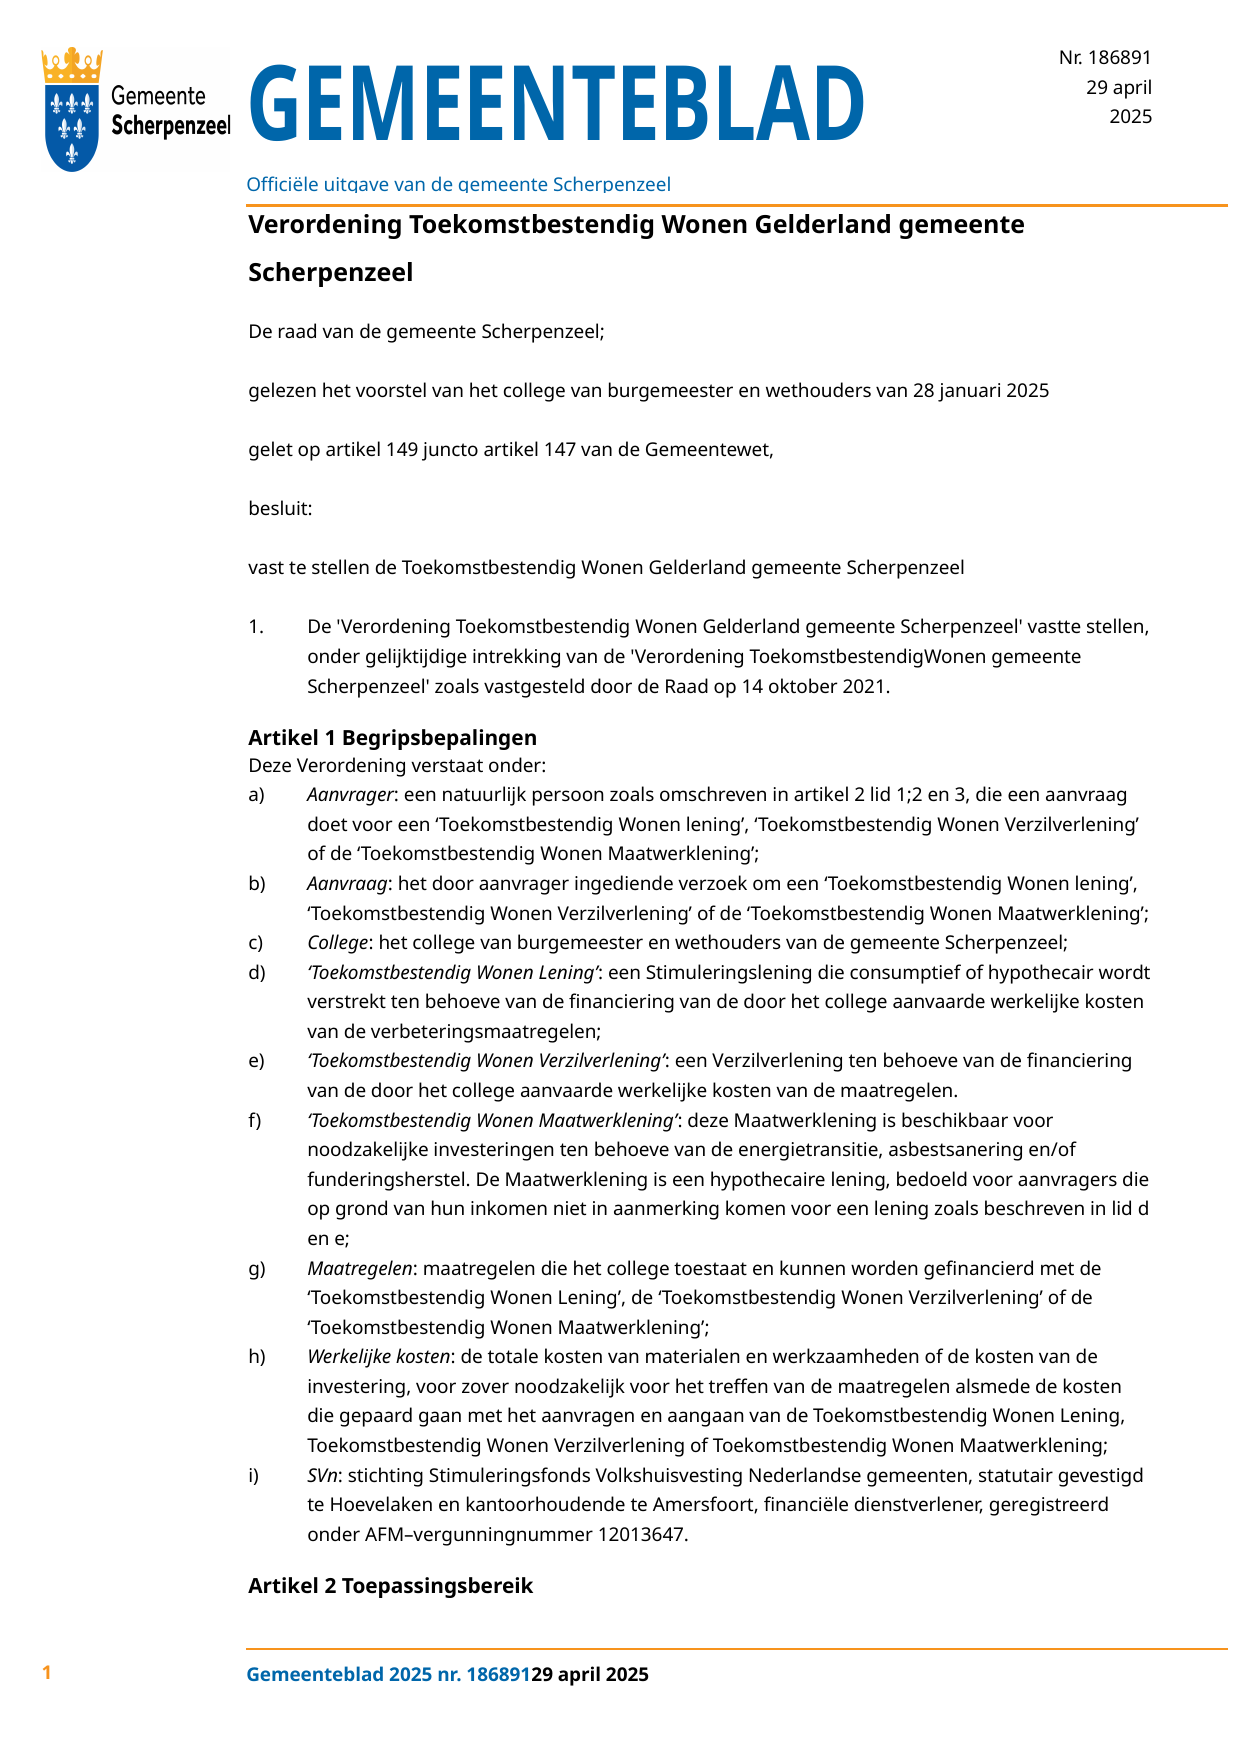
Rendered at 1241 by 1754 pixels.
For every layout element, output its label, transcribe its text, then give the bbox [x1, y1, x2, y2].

list ‘Toekomstbestendig Wonen Lening’: een Stimuleringslening die consumptief of hypothecair wordt verstrekt ten behoeve van de financiering van de door het college aanvaarde werkelijke kosten van de verbeteringsmaatregelen; [248, 959, 1152, 1044]
text De raad van de gemeente Scherpenzeel; [248, 318, 1152, 344]
picture [41, 47, 231, 172]
list Aanvrager: een natuurlijk persoon zoals omschreven in artikel 2 lid 1;2 en 3, die een aanvraag doet voor een ‘Toekomstbestendig Wonen lening’, ‘Toekomstbestendig Wonen Verzilverlening’ of de ‘Toekomstbestendig Wonen Maatwerklening’; [248, 781, 1152, 866]
text gelezen het voorstel van het college van burgemeester en wethouders van 28 januari 2025 [248, 377, 1152, 403]
text Verordening Toekomstbestendig Wonen Gelderland gemeente Scherpenzeel [248, 207, 1152, 288]
list SVn: stichting Stimuleringsfonds Volkshuisvesting Nederlandse gemeenten, statutair gevestigd te Hoevelaken en kantoorhoudende te Amersfoort, financiële dienstverlener, geregistreerd onder AFM–vergunningnummer 12013647. [248, 1462, 1152, 1547]
list De 'Verordening Toekomstbestendig Wonen Gelderland gemeente Scherpenzeel' vastte stellen, onder gelijktijdige intrekking van de 'Verordening ToekomstbestendigWonen gemeente Scherpenzeel' zoals vastgesteld door de Raad op 14 oktober 2021. [248, 614, 1152, 699]
list Aanvraag: het door aanvrager ingediende verzoek om een ‘Toekomstbestendig Wonen lening’, ‘Toekomstbestendig Wonen Verzilverlening’ of de ‘Toekomstbestendig Wonen Maatwerklening’; [248, 870, 1152, 925]
list ‘Toekomstbestendig Wonen Maatwerklening’: deze Maatwerklening is beschikbaar voor noodzakelijke investeringen ten behoeve van de energietransitie, asbestsanering en/of funderingsherstel. De Maatwerklening is een hypothecaire lening, bedoeld voor aanvragers die op grond van hun inkomen niet in aanmerking komen voor een lening zoals beschreven in lid d en e; [248, 1107, 1152, 1251]
list College: het college van burgemeester en wethouders van de gemeente Scherpenzeel; [248, 929, 1152, 955]
list Maatregelen: maatregelen die het college toestaat en kunnen worden gefinancierd met de ‘Toekomstbestendig Wonen Lening’, de ‘Toekomstbestendig Wonen Verzilverlening’ of de ‘Toekomstbestendig Wonen Maatwerklening’; [248, 1255, 1152, 1339]
list ‘Toekomstbestendig Wonen Verzilverlening’: een Verzilverlening ten behoeve van de financiering van de door het college aanvaarde werkelijke kosten van de maatregelen. [248, 1048, 1152, 1103]
text Artikel 1 Begripsbepalingen [248, 723, 1152, 752]
list Werkelijke kosten: de totale kosten van materialen en werkzaamheden of de kosten van de investering, voor zover noodzakelijk voor het treffen van de maatregelen alsmede de kosten die gepaard gaan met het aanvragen en aangaan van de Toekomstbestendig Wonen Lening, Toekomstbestendig Wonen Verzilverlening of Toekomstbestendig Wonen Maatwerklening; [248, 1343, 1152, 1458]
text besluit: [248, 495, 1152, 521]
text Deze Verordening verstaat onder: [248, 752, 1152, 777]
text gelet op artikel 149 juncto artikel 147 van de Gemeentewet, [248, 436, 1152, 462]
text vast te stellen de Toekomstbestendig Wonen Gelderland gemeente Scherpenzeel [248, 554, 1152, 580]
text Artikel 2 Toepassingsbereik [248, 1571, 1152, 1600]
